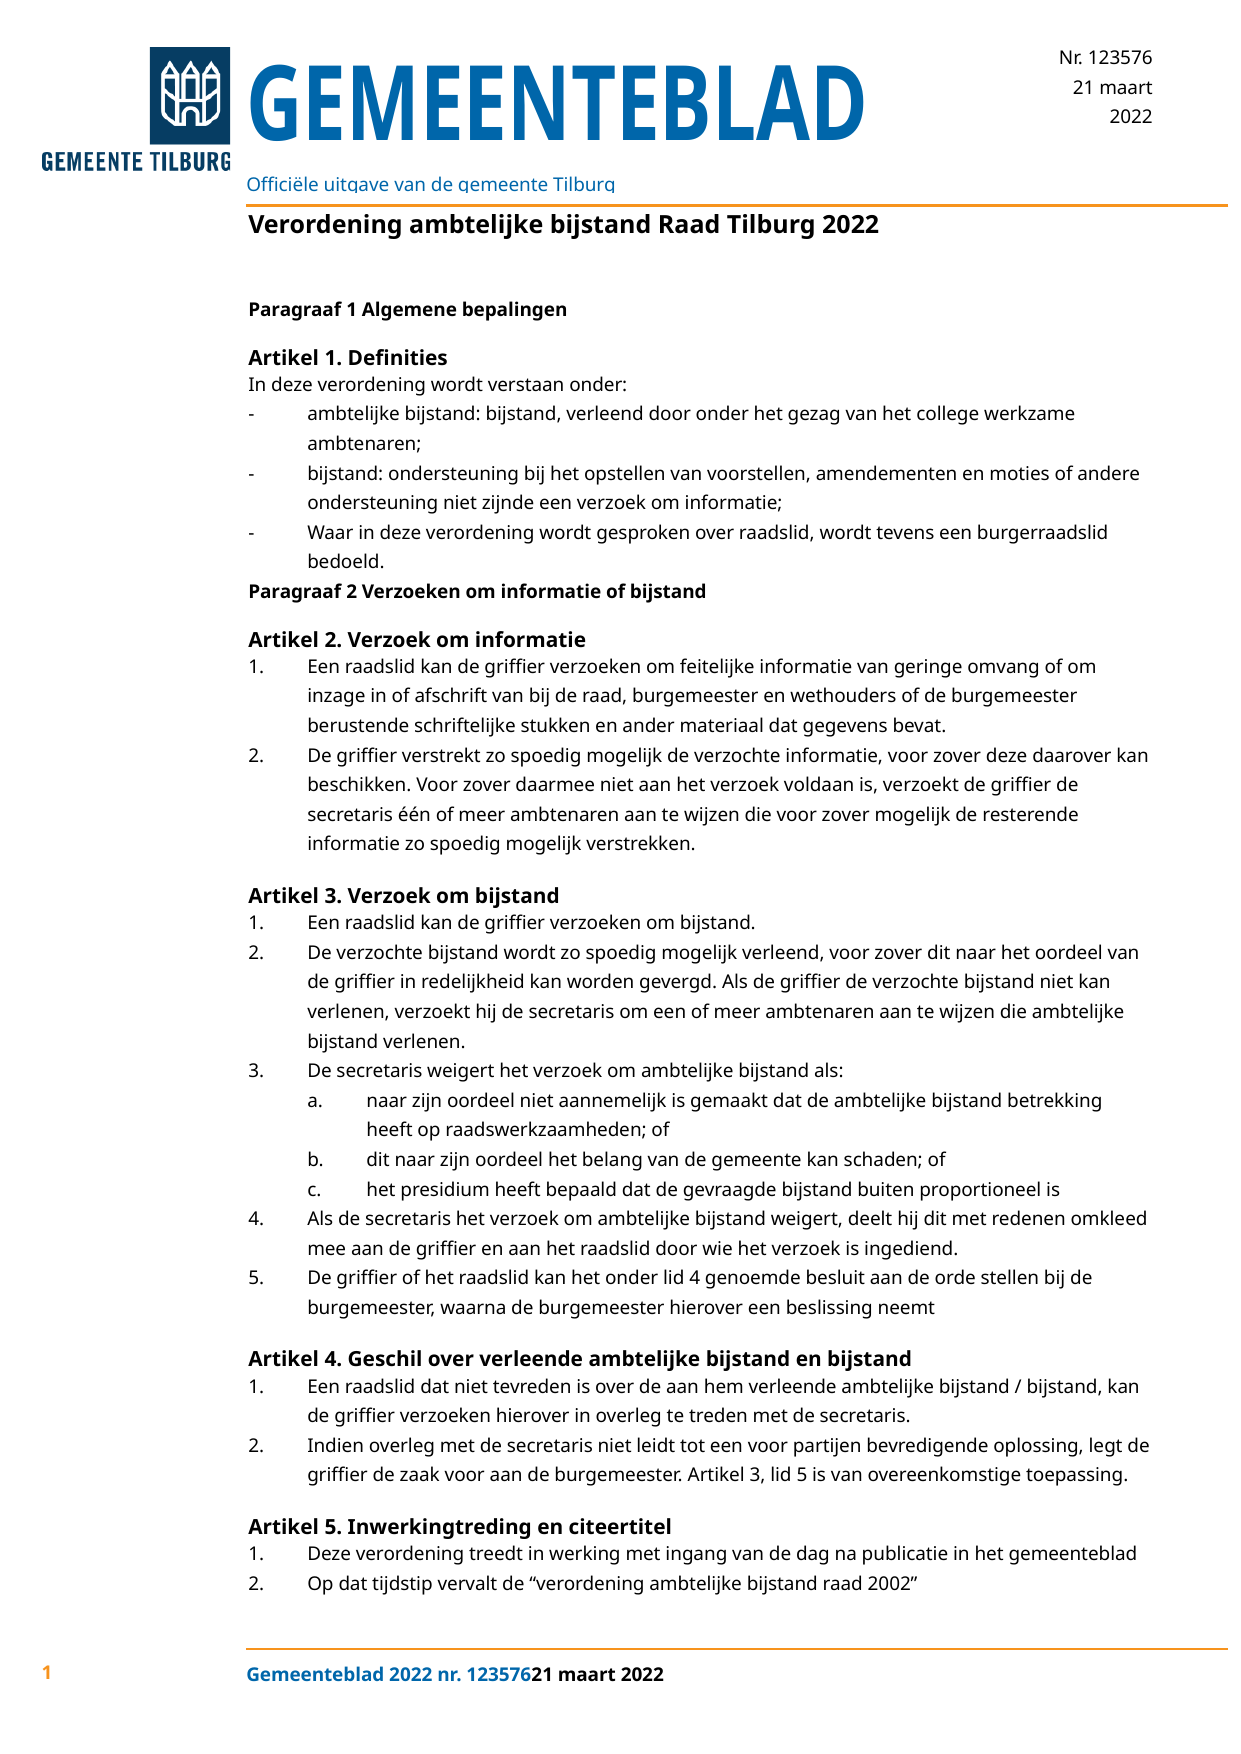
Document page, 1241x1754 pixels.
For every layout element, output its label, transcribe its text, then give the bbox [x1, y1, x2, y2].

list Indien overleg met de secretaris niet leidt tot een voor partijen bevredigende oplossing, legt de griffier de zaak voor aan de burgemeester. Artikel 3, lid 5 is van overeenkomstige toepassing. [248, 1432, 1152, 1487]
text Artikel 1. Definities [248, 343, 1152, 371]
list Een raadslid dat niet tevreden is over de aan hem verleende ambtelijke bijstand / bijstand, kan de griffier verzoeken hierover in overleg te treden met de secretaris. [248, 1373, 1152, 1428]
list Als de secretaris het verzoek om ambtelijke bijstand weigert, deelt hij dit met redenen omkleed mee aan de griffier en aan het raadslid door wie het verzoek is ingediend. [248, 1205, 1152, 1261]
list Op dat tijdstip vervalt de “verordening ambtelijke bijstand raad 2002” [248, 1570, 1152, 1596]
text In deze verordening wordt verstaan onder: [248, 371, 1152, 397]
list De griffier of het raadslid kan het onder lid 4 genoemde besluit aan de orde stellen bij de burgemeester, waarna de burgemeester hierover een beslissing neemt [248, 1264, 1152, 1320]
list bijstand: ondersteuning bij het opstellen van voorstellen, amendementen en moties of andere ondersteuning niet zijnde een verzoek om informatie; [248, 460, 1152, 515]
list De secretaris weigert het verzoek om ambtelijke bijstand als: [248, 1057, 1152, 1083]
list Waar in deze verordening wordt gesproken over raadslid, wordt tevens een burgerraadslid bedoeld. [248, 519, 1152, 574]
text Paragraaf 1 Algemene bepalingen [248, 296, 1152, 322]
text Artikel 3. Verzoek om bijstand [248, 881, 1152, 909]
list dit naar zijn oordeel het belang van de gemeente kan schaden; of [307, 1146, 1152, 1172]
list het presidium heeft bepaald dat de gevraagde bijstand buiten proportioneel is [307, 1176, 1152, 1201]
list De verzochte bijstand wordt zo spoedig mogelijk verleend, voor zover dit naar het oordeel van de griffier in redelijkheid kan worden gevergd. Als de griffier de verzochte bijstand niet kan verlenen, verzoekt hij de secretaris om een of meer ambtenaren aan te wijzen die ambtelijke bijstand verlenen. [248, 939, 1152, 1053]
list De griffier verstrekt zo spoedig mogelijk de verzochte informatie, voor zover deze daarover kan beschikken. Voor zover daarmee niet aan het verzoek voldaan is, verzoekt de griffier de secretaris één of meer ambtenaren aan te wijzen die voor zover mogelijk de resterende informatie zo spoedig mogelijk verstrekken. [248, 742, 1152, 856]
text Artikel 5. Inwerkingtreding en citeertitel [248, 1512, 1152, 1541]
text Artikel 4. Geschil over verleende ambtelijke bijstand en bijstand [248, 1344, 1152, 1373]
text Verordening ambtelijke bijstand Raad Tilburg 2022 [248, 207, 1152, 241]
text Artikel 2. Verzoek om informatie [248, 625, 1152, 653]
list Een raadslid kan de griffier verzoeken om bijstand. [248, 909, 1152, 935]
list Een raadslid kan de griffier verzoeken om feitelijke informatie van geringe omvang of om inzage in of afschrift van bij de raad, burgemeester en wethouders of de burgemeester berustende schriftelijke stukken en ander materiaal dat gegevens bevat. [248, 653, 1152, 738]
list Deze verordening treedt in werking met ingang van de dag na publicatie in het gemeenteblad [248, 1541, 1152, 1566]
list ambtelijke bijstand: bijstand, verleend door onder het gezag van het college werkzame ambtenaren; [248, 401, 1152, 456]
picture [41, 47, 231, 172]
list naar zijn oordeel niet aannemelijk is gemaakt dat de ambtelijke bijstand betrekking heeft op raadswerkzaamheden; of [307, 1087, 1152, 1142]
text Paragraaf 2 Verzoeken om informatie of bijstand [248, 578, 1152, 604]
